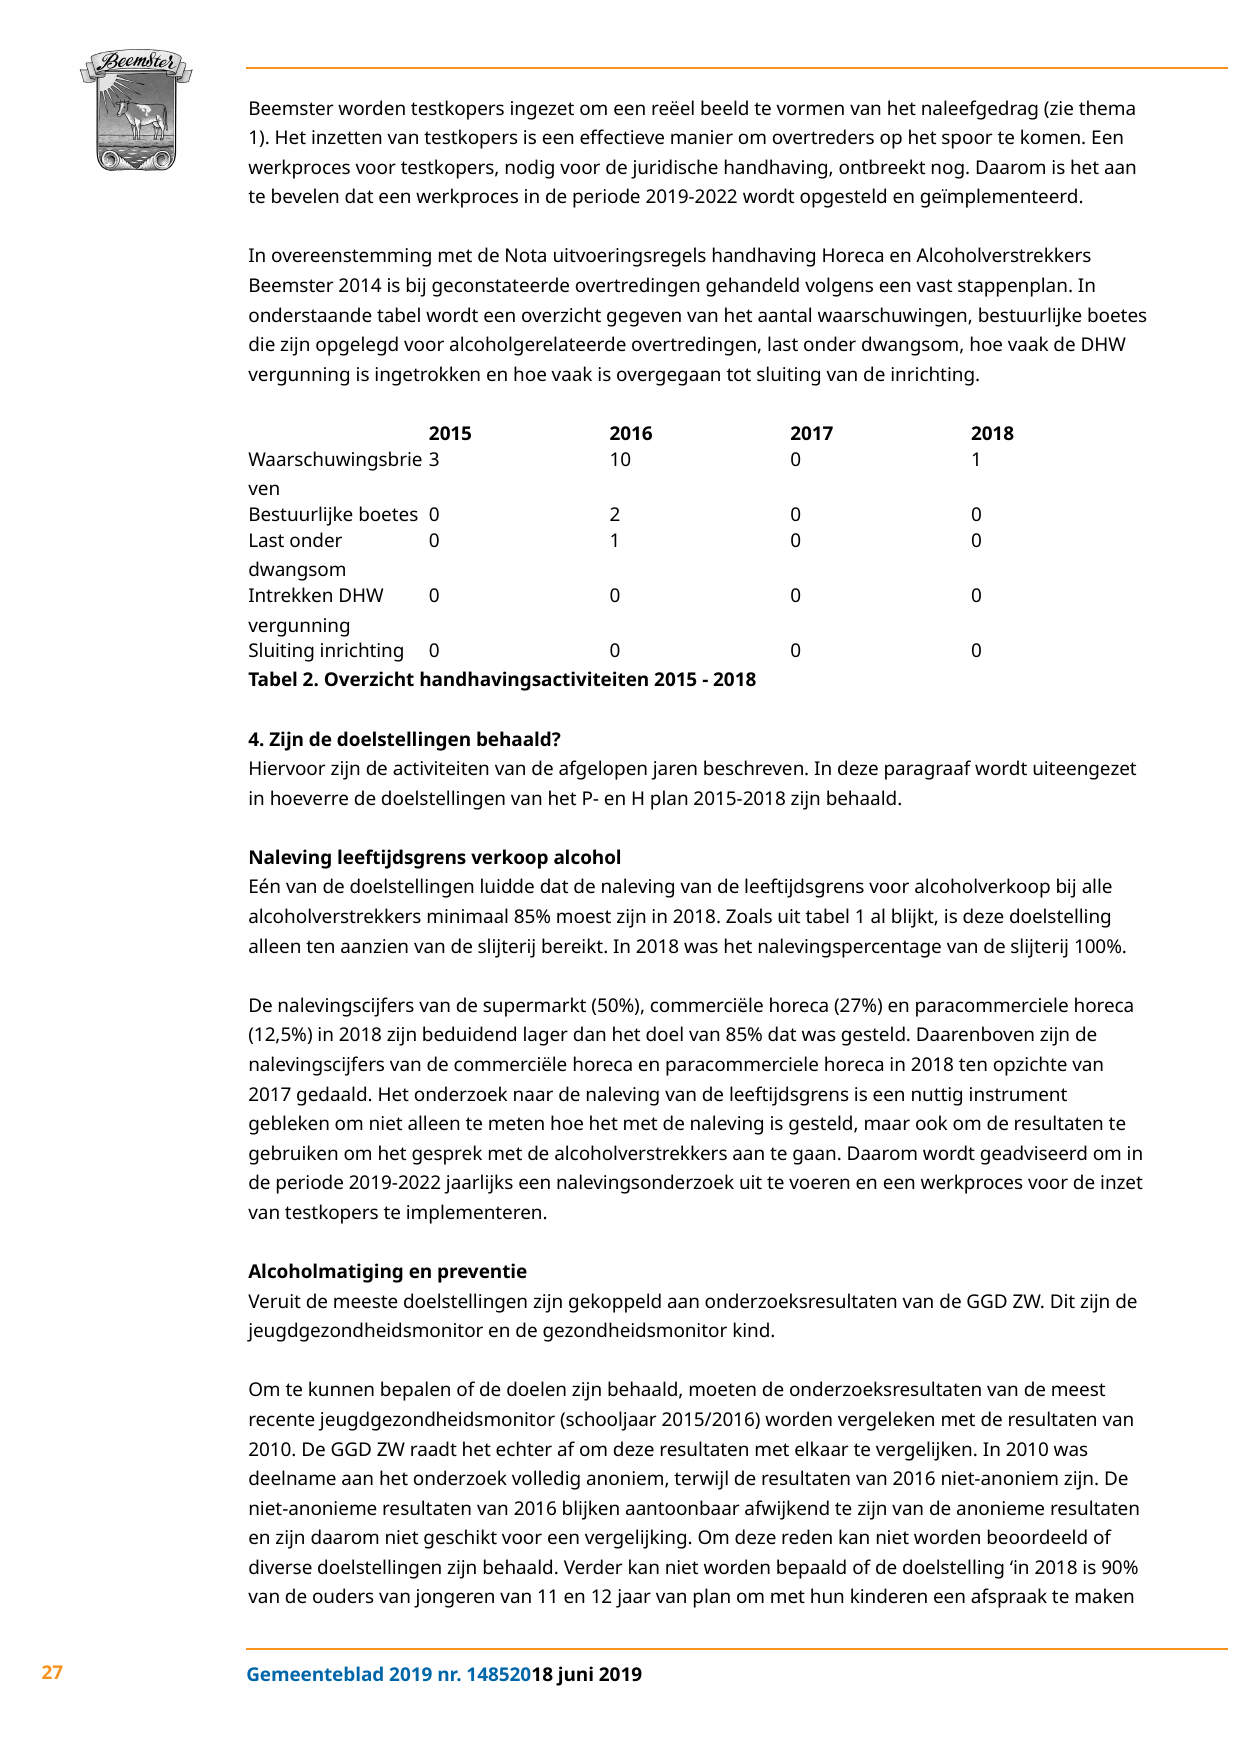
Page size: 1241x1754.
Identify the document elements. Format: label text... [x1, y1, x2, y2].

text Eén van de doelstellingen luidde dat de naleving van de leeftijdsgrens voor alcoholverkoop bij alle alcoholverstrekkers minimaal 85% moest zijn in 2018. Zoals uit tabel 1 al blijkt, is deze doelstelling alleen ten aanzien van de slijterij bereikt. In 2018 was het nalevingspercentage van de slijterij 100%. [248, 874, 1152, 959]
table_cell 1 [971, 446, 1152, 501]
table_cell 0 [429, 501, 609, 527]
text In overeenstemming met de Nota uitvoeringsregels handhaving Horeca en Alcoholverstrekkers Beemster 2014 is bij geconstateerde overtredingen gehandeld volgens een vast stappenplan. In onderstaande tabel wordt een overzicht gegeven van het aantal waarschuwingen, bestuurlijke boetes die zijn opgelegd voor alcoholgerelateerde overtredingen, last onder dwangsom, hoe vaak de DHW vergunning is ingetrokken en hoe vaak is overgegaan tot sluiting van de inrichting. [248, 243, 1152, 387]
text Tabel 2. Overzicht handhavingsactiviteiten 2015 - 2018 [248, 667, 1152, 692]
table_header 2016 [609, 420, 790, 446]
text Hiervoor zijn de activiteiten van de afgelopen jaren beschreven. In deze paragraaf wordt uiteengezet in hoeverre de doelstellingen van het P- en H plan 2015-2018 zijn behaald. [248, 755, 1152, 811]
table_cell Bestuurlijke boetes [248, 501, 429, 527]
text Beemster worden testkopers ingezet om een reëel beeld te vormen van het naleefgedrag (zie thema 1). Het inzetten van testkopers is een effectieve manier om overtreders op het spoor te komen. Een werkproces voor testkopers, nodig voor de juridische handhaving, ontbreekt nog. Daarom is het aan te bevelen dat een werkproces in de periode 2019-2022 wordt opgesteld en geïmplementeerd. [248, 95, 1152, 209]
table_cell 0 [790, 446, 971, 501]
table_cell 0 [790, 583, 971, 638]
table_cell Sluiting inrichting [248, 638, 429, 663]
table_cell 0 [971, 583, 1152, 638]
table_cell 0 [609, 583, 790, 638]
text Om te kunnen bepalen of de doelen zijn behaald, moeten de onderzoeksresultaten van de meest recente jeugdgezondheidsmonitor (schooljaar 2015/2016) worden vergeleken met de resultaten van 2010. De GGD ZW raadt het echter af om deze resultaten met elkaar te vergelijken. In 2010 was deelname aan het onderzoek volledig anoniem, terwijl de resultaten van 2016 niet-anoniem zijn. De niet-anonieme resultaten van 2016 blijken aantoonbaar afwijkend te zijn van de anonieme resultaten en zijn daarom niet geschikt voor een vergelijking. Om deze reden kan niet worden beoordeeld of diverse doelstellingen zijn behaald. Verder kan niet worden bepaald of de doelstelling ‘in 2018 is 90% van de ouders van jongeren van 11 en 12 jaar van plan om met hun kinderen een afspraak te maken [248, 1377, 1152, 1609]
text 4. Zijn de doelstellingen behaald? [248, 726, 1152, 752]
table_header 2017 [790, 420, 971, 446]
text Naleving leeftijdsgrens verkoop alcohol [248, 844, 1152, 870]
table_header 2018 [971, 420, 1152, 446]
table_header [248, 420, 429, 446]
table_cell 0 [429, 583, 609, 638]
table_cell 0 [429, 638, 609, 663]
table_cell 0 [429, 527, 609, 582]
table_cell Intrekken DHW vergunning [248, 583, 429, 638]
table_cell 2 [609, 501, 790, 527]
table_cell 0 [609, 638, 790, 663]
table_cell 0 [790, 501, 971, 527]
text De nalevingscijfers van de supermarkt (50%), commerciële horeca (27%) en paracommerciele horeca (12,5%) in 2018 zijn beduidend lager dan het doel van 85% dat was gesteld. Daarenboven zijn de nalevingscijfers van de commerciële horeca en paracommerciele horeca in 2018 ten opzichte van 2017 gedaald. Het onderzoek naar de naleving van de leeftijdsgrens is een nuttig instrument gebleken om niet alleen te meten hoe het met de naleving is gesteld, maar ook om de resultaten te gebruiken om het gesprek met de alcoholverstrekkers aan te gaan. Daarom wordt geadviseerd om in de periode 2019-2022 jaarlijks een nalevingsonderzoek uit te voeren en een werkproces voor de inzet van testkopers te implementeren. [248, 992, 1152, 1225]
table_cell 10 [609, 446, 790, 501]
table_cell Waarschuwingsbrieven [248, 446, 429, 501]
text Alcoholmatiging en preventie [248, 1258, 1152, 1284]
table_cell 3 [429, 446, 609, 501]
table_cell 0 [790, 638, 971, 663]
text Veruit de meeste doelstellingen zijn gekoppeld aan onderzoeksresultaten van de GGD ZW. Dit zijn de jeugdgezondheidsmonitor en de gezondheidsmonitor kind. [248, 1288, 1152, 1343]
table_header 2015 [429, 420, 609, 446]
table_cell 0 [971, 501, 1152, 527]
table_cell 0 [790, 527, 971, 582]
table_cell Last onder dwangsom [248, 527, 429, 582]
table_cell 0 [971, 638, 1152, 663]
table_cell 0 [971, 527, 1152, 582]
table_cell 1 [609, 527, 790, 582]
picture [41, 47, 231, 172]
